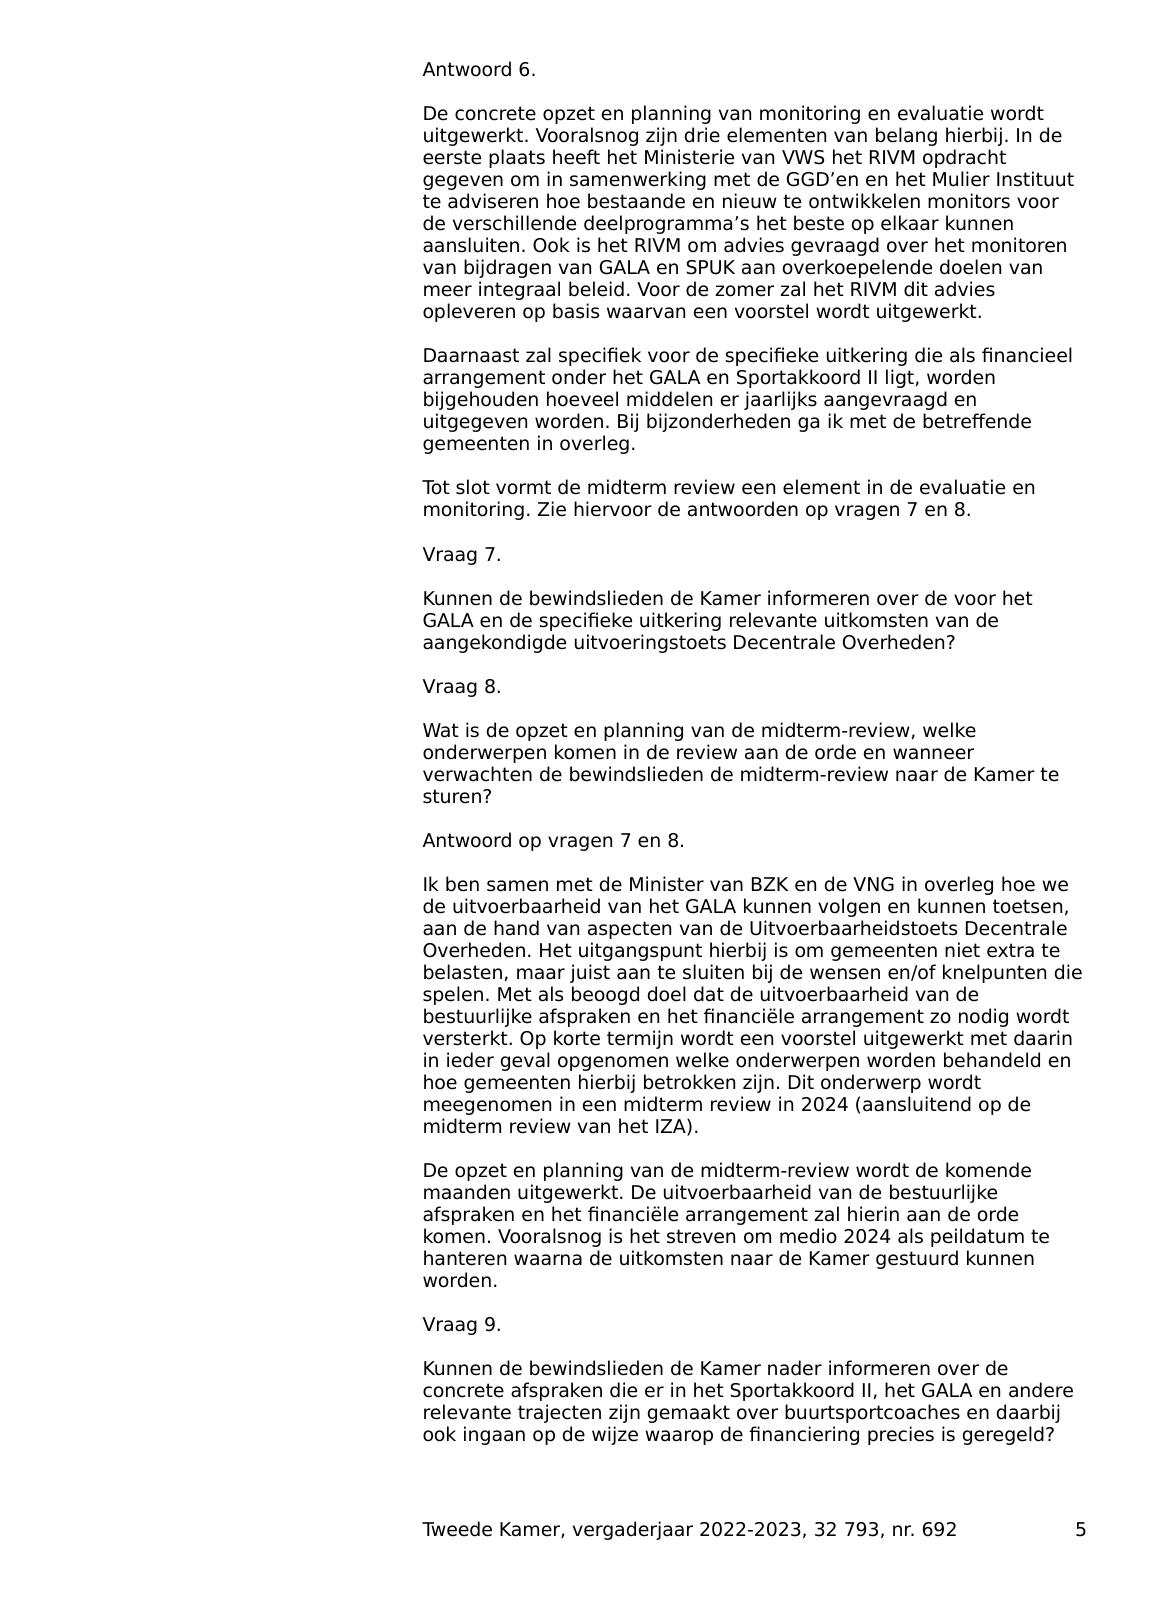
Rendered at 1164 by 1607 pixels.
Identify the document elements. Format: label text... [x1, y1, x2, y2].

text Kunnen de bewindslieden de Kamer nader informeren over de concrete afspraken die er in het Sportakkoord II, het GALA en andere relevante trajecten zijn gemaakt over buurtsportcoaches en daarbij ook ingaan op de wijze waarop de financiering precies is geregeld? [422, 1358, 1087, 1446]
text Antwoord 6. [422, 59, 1087, 81]
text Wat is de opzet en planning van de midterm-review, welke onderwerpen komen in de review aan de orde en wanneer verwachten de bewindslieden de midterm-review naar de Kamer te sturen? [422, 720, 1087, 808]
text Vraag 9. [422, 1314, 1087, 1336]
text Tot slot vormt de midterm review een element in de evaluatie en monitoring. Zie hiervoor de antwoorden op vragen 7 en 8. [422, 477, 1087, 521]
text Ik ben samen met de Minister van BZK en de VNG in overleg hoe we de uitvoerbaarheid van het GALA kunnen volgen en kunnen toetsen, aan de hand van aspecten van de Uitvoerbaarheidstoets Decentrale Overheden. Het uitgangspunt hierbij is om gemeenten niet extra te belasten, maar juist aan te sluiten bij de wensen en/of knelpunten die spelen. Met als beoogd doel dat de uitvoerbaarheid van de bestuurlijke afspraken en het financiële arrangement zo nodig wordt versterkt. Op korte termijn wordt een voorstel uitgewerkt met daarin in ieder geval opgenomen welke onderwerpen worden behandeld en hoe gemeenten hierbij betrokken zijn. Dit onderwerp wordt meegenomen in een midterm review in 2024 (aansluitend op de midterm review van het IZA). [422, 874, 1087, 1138]
text Vraag 8. [422, 676, 1087, 698]
text Kunnen de bewindslieden de Kamer informeren over de voor het GALA en de specifieke uitkering relevante uitkomsten van de aangekondigde uitvoeringstoets Decentrale Overheden? [422, 588, 1087, 653]
text Antwoord op vragen 7 en 8. [422, 830, 1087, 852]
text De opzet en planning van de midterm-review wordt de komende maanden uitgewerkt. De uitvoerbaarheid van de bestuurlijke afspraken en het financiële arrangement zal hierin aan de orde komen. Vooralsnog is het streven om medio 2024 als peildatum te hanteren waarna de uitkomsten naar de Kamer gestuurd kunnen worden. [422, 1160, 1087, 1292]
text De concrete opzet en planning van monitoring en evaluatie wordt uitgewerkt. Vooralsnog zijn drie elementen van belang hierbij. In de eerste plaats heeft het Ministerie van VWS het RIVM opdracht gegeven om in samenwerking met de GGD’en en het Mulier Instituut te adviseren hoe bestaande en nieuw te ontwikkelen monitors voor de verschillende deelprogramma’s het beste op elkaar kunnen aansluiten. Ook is het RIVM om advies gevraagd over het monitoren van bijdragen van GALA en SPUK aan overkoepelende doelen van meer integraal beleid. Voor de zomer zal het RIVM dit advies opleveren op basis waarvan een voorstel wordt uitgewerkt. [422, 103, 1087, 323]
text Vraag 7. [422, 543, 1087, 565]
text Daarnaast zal specifiek voor de specifieke uitkering die als financieel arrangement onder het GALA en Sportakkoord II ligt, worden bijgehouden hoeveel middelen er jaarlijks aangevraagd en uitgegeven worden. Bij bijzonderheden ga ik met de betreffende gemeenten in overleg. [422, 345, 1087, 455]
